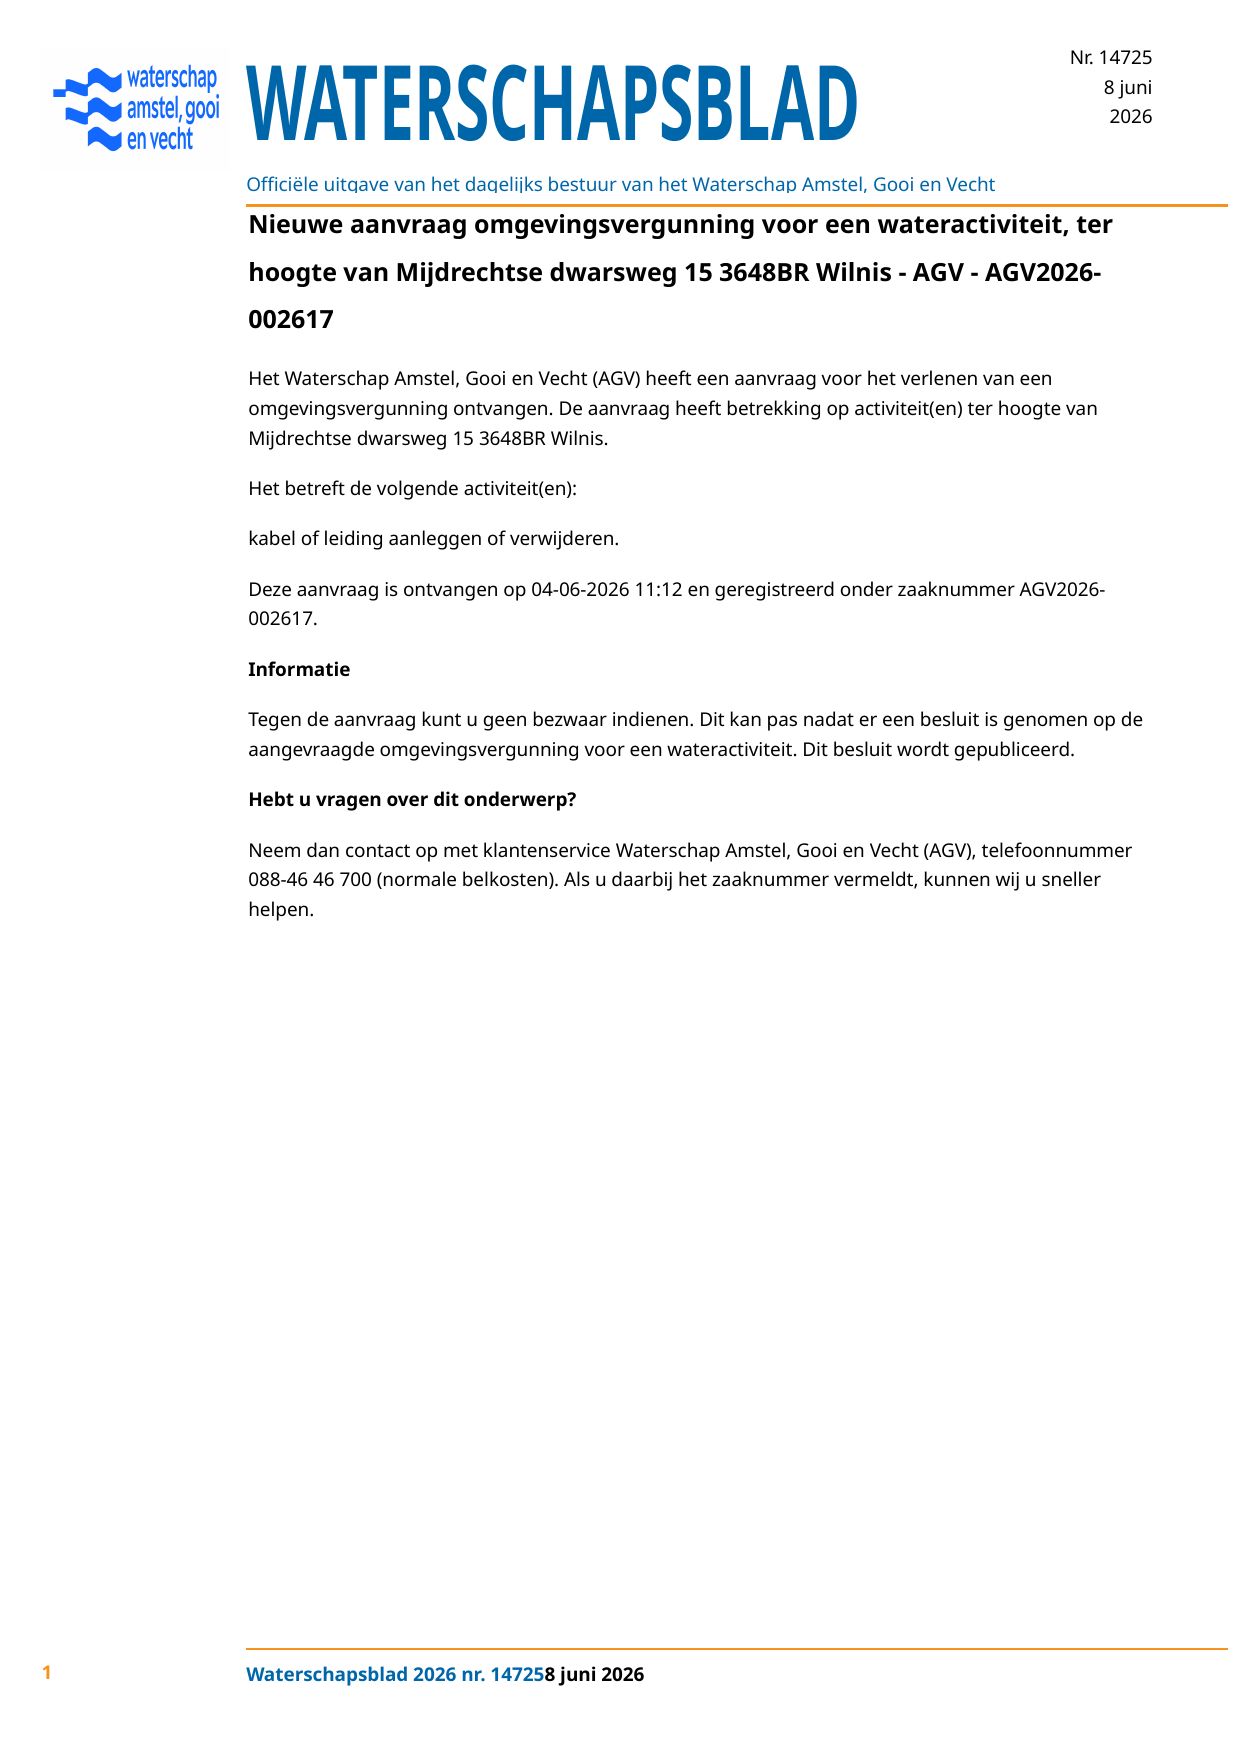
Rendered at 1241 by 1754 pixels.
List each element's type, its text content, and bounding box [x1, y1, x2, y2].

text Informatie [248, 656, 1152, 682]
text Hebt u vragen over dit onderwerp? [248, 786, 1152, 812]
text Tegen de aanvraag kunt u geen bezwaar indienen. Dit kan pas nadat er een besluit is genomen op de aangevraagde omgevingsvergunning voor een wateractiviteit. Dit besluit wordt gepubliceerd. [248, 706, 1152, 762]
text Het betreft de volgende activiteit(en): [248, 475, 1152, 501]
text Neem dan contact op met klantenservice Waterschap Amstel, Gooi en Vecht (AGV), telefoonnummer 088-46 46 700 (normale belkosten). Als u daarbij het zaaknummer vermeldt, kunnen wij u sneller helpen. [248, 837, 1152, 922]
text Het Waterschap Amstel, Gooi en Vecht (AGV) heeft een aanvraag voor het verlenen van een omgevingsvergunning ontvangen. De aanvraag heeft betrekking op activiteit(en) ter hoogte van Mijdrechtse dwarsweg 15 3648BR Wilnis. [248, 366, 1152, 450]
text kabel of leiding aanleggen of verwijderen. [248, 526, 1152, 551]
text Deze aanvraag is ontvangen op 04-06-2026 11:12 en geregistreerd onder zaaknummer AGV2026-002617. [248, 576, 1152, 631]
picture [41, 47, 231, 172]
text Nieuwe aanvraag omgevingsvergunning voor een wateractiviteit, ter hoogte van Mijdrechtse dwarsweg 15 3648BR Wilnis - AGV - AGV2026-002617 [248, 207, 1152, 336]
